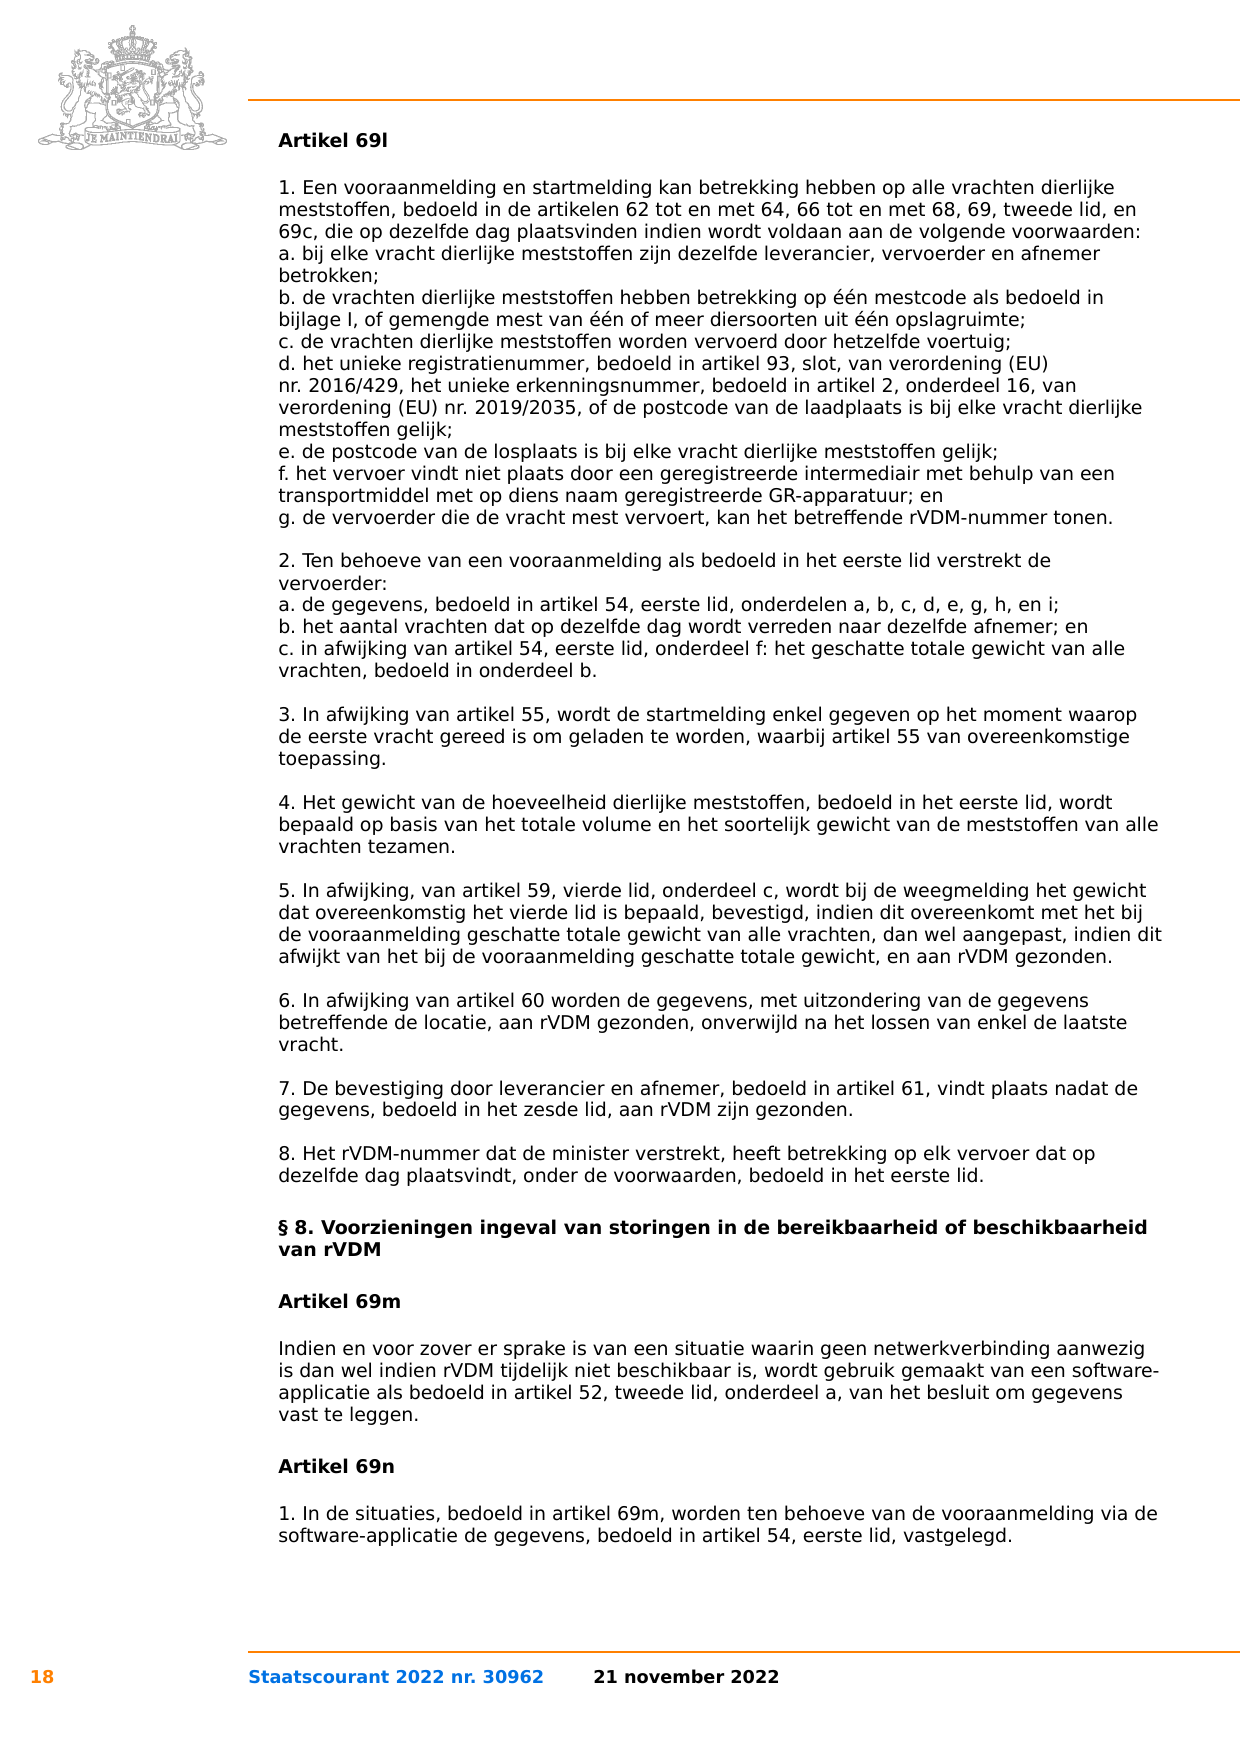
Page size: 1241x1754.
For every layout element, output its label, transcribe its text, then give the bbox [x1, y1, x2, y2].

text c. in afwijking van artikel 54, eerste lid, onderdeel f: het geschatte totale gewicht van alle vrachten, bedoeld in onderdeel b. [278, 638, 1163, 682]
text 8. Het rVDM-nummer dat de minister verstrekt, heeft betrekking op elk vervoer dat op dezelfde dag plaatsvindt, onder de voorwaarden, bedoeld in het eerste lid. [278, 1143, 1163, 1187]
text b. de vrachten dierlijke meststoffen hebben betrekking op één mestcode als bedoeld in bijlage I, of gemengde mest van één of meer diersoorten uit één opslagruimte; [278, 287, 1163, 331]
text 3. In afwijking van artikel 55, wordt de startmelding enkel gegeven op het moment waarop de eerste vracht gereed is om geladen te worden, waarbij artikel 55 van overeenkomstige toepassing. [278, 704, 1163, 770]
text e. de postcode van de losplaats is bij elke vracht dierlijke meststoffen gelijk; [278, 441, 1163, 463]
text b. het aantal vrachten dat op dezelfde dag wordt verreden naar dezelfde afnemer; en [278, 616, 1163, 638]
text f. het vervoer vindt niet plaats door een geregistreerde intermediair met behulp van een transportmiddel met op diens naam geregistreerde GR-apparatuur; en [278, 463, 1163, 507]
text Indien en voor zover er sprake is van een situatie waarin geen netwerkverbinding aanwezig is dan wel indien rVDM tijdelijk niet beschikbaar is, wordt gebruik gemaakt van een software-applicatie als bedoeld in artikel 52, tweede lid, onderdeel a, van het besluit om gegevens vast te leggen. [278, 1338, 1163, 1426]
subtitle Artikel 69m [278, 1291, 1163, 1313]
text a. bij elke vracht dierlijke meststoffen zijn dezelfde leverancier, vervoerder en afnemer betrokken; [278, 243, 1163, 287]
text g. de vervoerder die de vracht mest vervoert, kan het betreffende rVDM-nummer tonen. [278, 507, 1163, 528]
text c. de vrachten dierlijke meststoffen worden vervoerd door hetzelfde voertuig; [278, 331, 1163, 353]
subtitle Artikel 69l [278, 130, 1163, 152]
text 1. In de situaties, bedoeld in artikel 69m, worden ten behoeve van de vooraanmelding via de software-applicatie de gegevens, bedoeld in artikel 54, eerste lid, vastgelegd. [278, 1503, 1163, 1547]
text a. de gegevens, bedoeld in artikel 54, eerste lid, onderdelen a, b, c, d, e, g, h, en i; [278, 594, 1163, 616]
text 7. De bevestiging door leverancier en afnemer, bedoeld in artikel 61, vindt plaats nadat de gegevens, bedoeld in het zesde lid, aan rVDM zijn gezonden. [278, 1077, 1163, 1121]
text 1. Een vooraanmelding en startmelding kan betrekking hebben op alle vrachten dierlijke meststoffen, bedoeld in de artikelen 62 tot en met 64, 66 tot en met 68, 69, tweede lid, en 69c, die op dezelfde dag plaatsvinden indien wordt voldaan aan de volgende voorwaarden: [278, 177, 1163, 243]
subtitle § 8. Voorzieningen ingeval van storingen in de bereikbaarheid of beschikbaarheid van rVDM [278, 1217, 1163, 1261]
subtitle Artikel 69n [278, 1456, 1163, 1478]
text 6. In afwijking van artikel 60 worden de gegevens, met uitzondering van de gegevens betreffende de locatie, aan rVDM gezonden, onverwijld na het lossen van enkel de laatste vracht. [278, 989, 1163, 1056]
text 2. Ten behoeve van een vooraanmelding als bedoeld in het eerste lid verstrekt de vervoerder: [278, 550, 1163, 594]
text d. het unieke registratienummer, bedoeld in artikel 93, slot, van verordening (EU) nr. 2016/429, het unieke erkenningsnummer, bedoeld in artikel 2, onderdeel 16, van verordening (EU) nr. 2019/2035, of de postcode van de laadplaats is bij elke vracht dierlijke meststoffen gelijk; [278, 353, 1163, 441]
picture [38, 25, 227, 150]
text 4. Het gewicht van de hoeveelheid dierlijke meststoffen, bedoeld in het eerste lid, wordt bepaald op basis van het totale volume en het soortelijk gewicht van de meststoffen van alle vrachten tezamen. [278, 792, 1163, 858]
text 5. In afwijking, van artikel 59, vierde lid, onderdeel c, wordt bij de weegmelding het gewicht dat overeenkomstig het vierde lid is bepaald, bevestigd, indien dit overeenkomt met het bij de vooraanmelding geschatte totale gewicht van alle vrachten, dan wel aangepast, indien dit afwijkt van het bij de vooraanmelding geschatte totale gewicht, en aan rVDM gezonden. [278, 880, 1163, 968]
